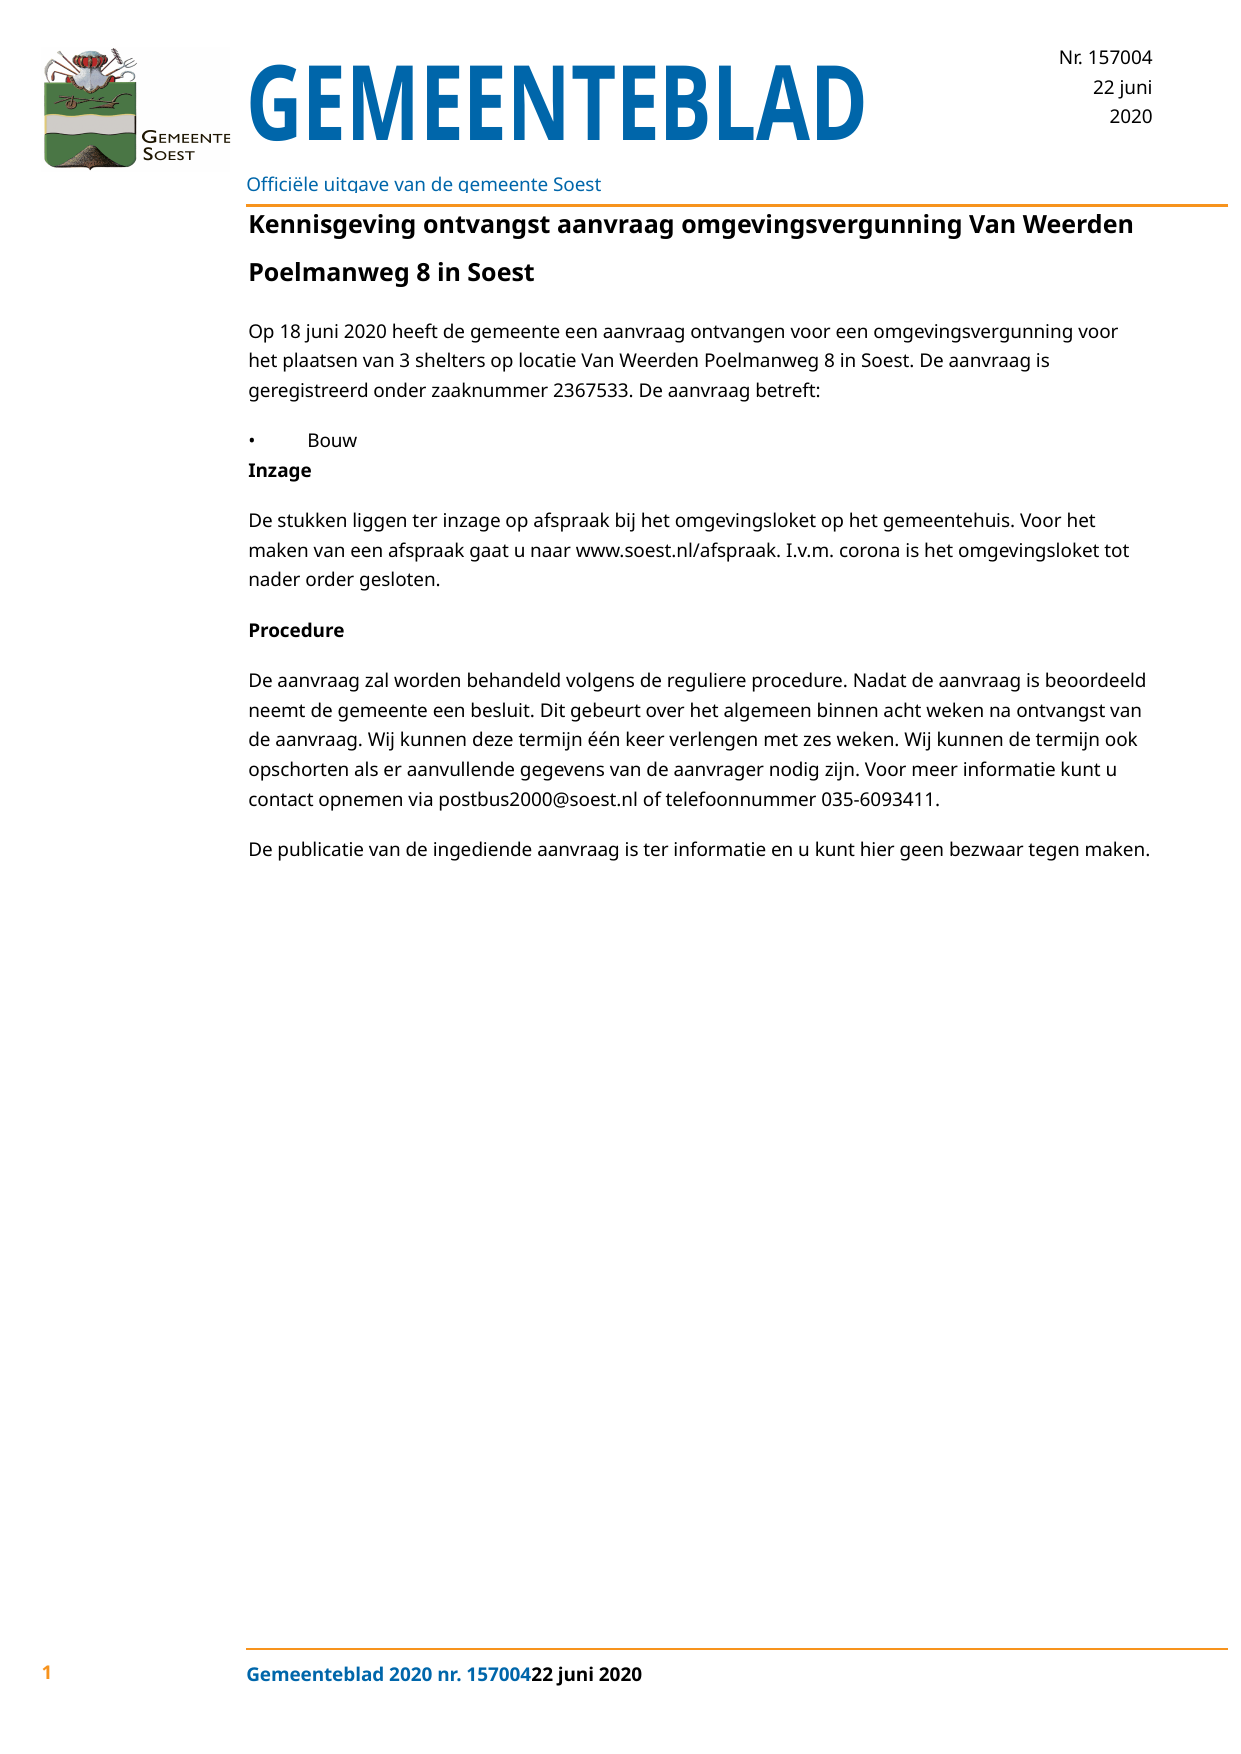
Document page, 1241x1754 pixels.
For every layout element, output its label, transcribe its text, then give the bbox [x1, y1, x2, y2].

text Procedure [248, 617, 1152, 643]
text Kennisgeving ontvangst aanvraag omgevingsvergunning Van Weerden Poelmanweg 8 in Soest [248, 207, 1152, 288]
text Inzage [248, 457, 1152, 483]
text Op 18 juni 2020 heeft de gemeente een aanvraag ontvangen voor een omgevingsvergunning voor het plaatsen van 3 shelters op locatie Van Weerden Poelmanweg 8 in Soest. De aanvraag is geregistreerd onder zaaknummer 2367533. De aanvraag betreft: [248, 318, 1152, 403]
text De stukken liggen ter inzage op afspraak bij het omgevingsloket op het gemeentehuis. Voor het maken van een afspraak gaat u naar www.soest.nl/afspraak. I.v.m. corona is het omgevingsloket tot nader order gesloten. [248, 507, 1152, 592]
text De aanvraag zal worden behandeld volgens de reguliere procedure. Nadat de aanvraag is beoordeeld neemt de gemeente een besluit. Dit gebeurt over het algemeen binnen acht weken na ontvangst van de aanvraag. Wij kunnen deze termijn één keer verlengen met zes weken. Wij kunnen de termijn ook opschorten als er aanvullende gegevens van de aanvrager nodig zijn. Voor meer informatie kunt u contact opnemen via postbus2000@soest.nl of telefoonnummer 035-6093411. [248, 667, 1152, 812]
list Bouw [248, 427, 1152, 453]
picture [41, 47, 231, 172]
text De publicatie van de ingediende aanvraag is ter informatie en u kunt hier geen bezwaar tegen maken. [248, 836, 1152, 862]
